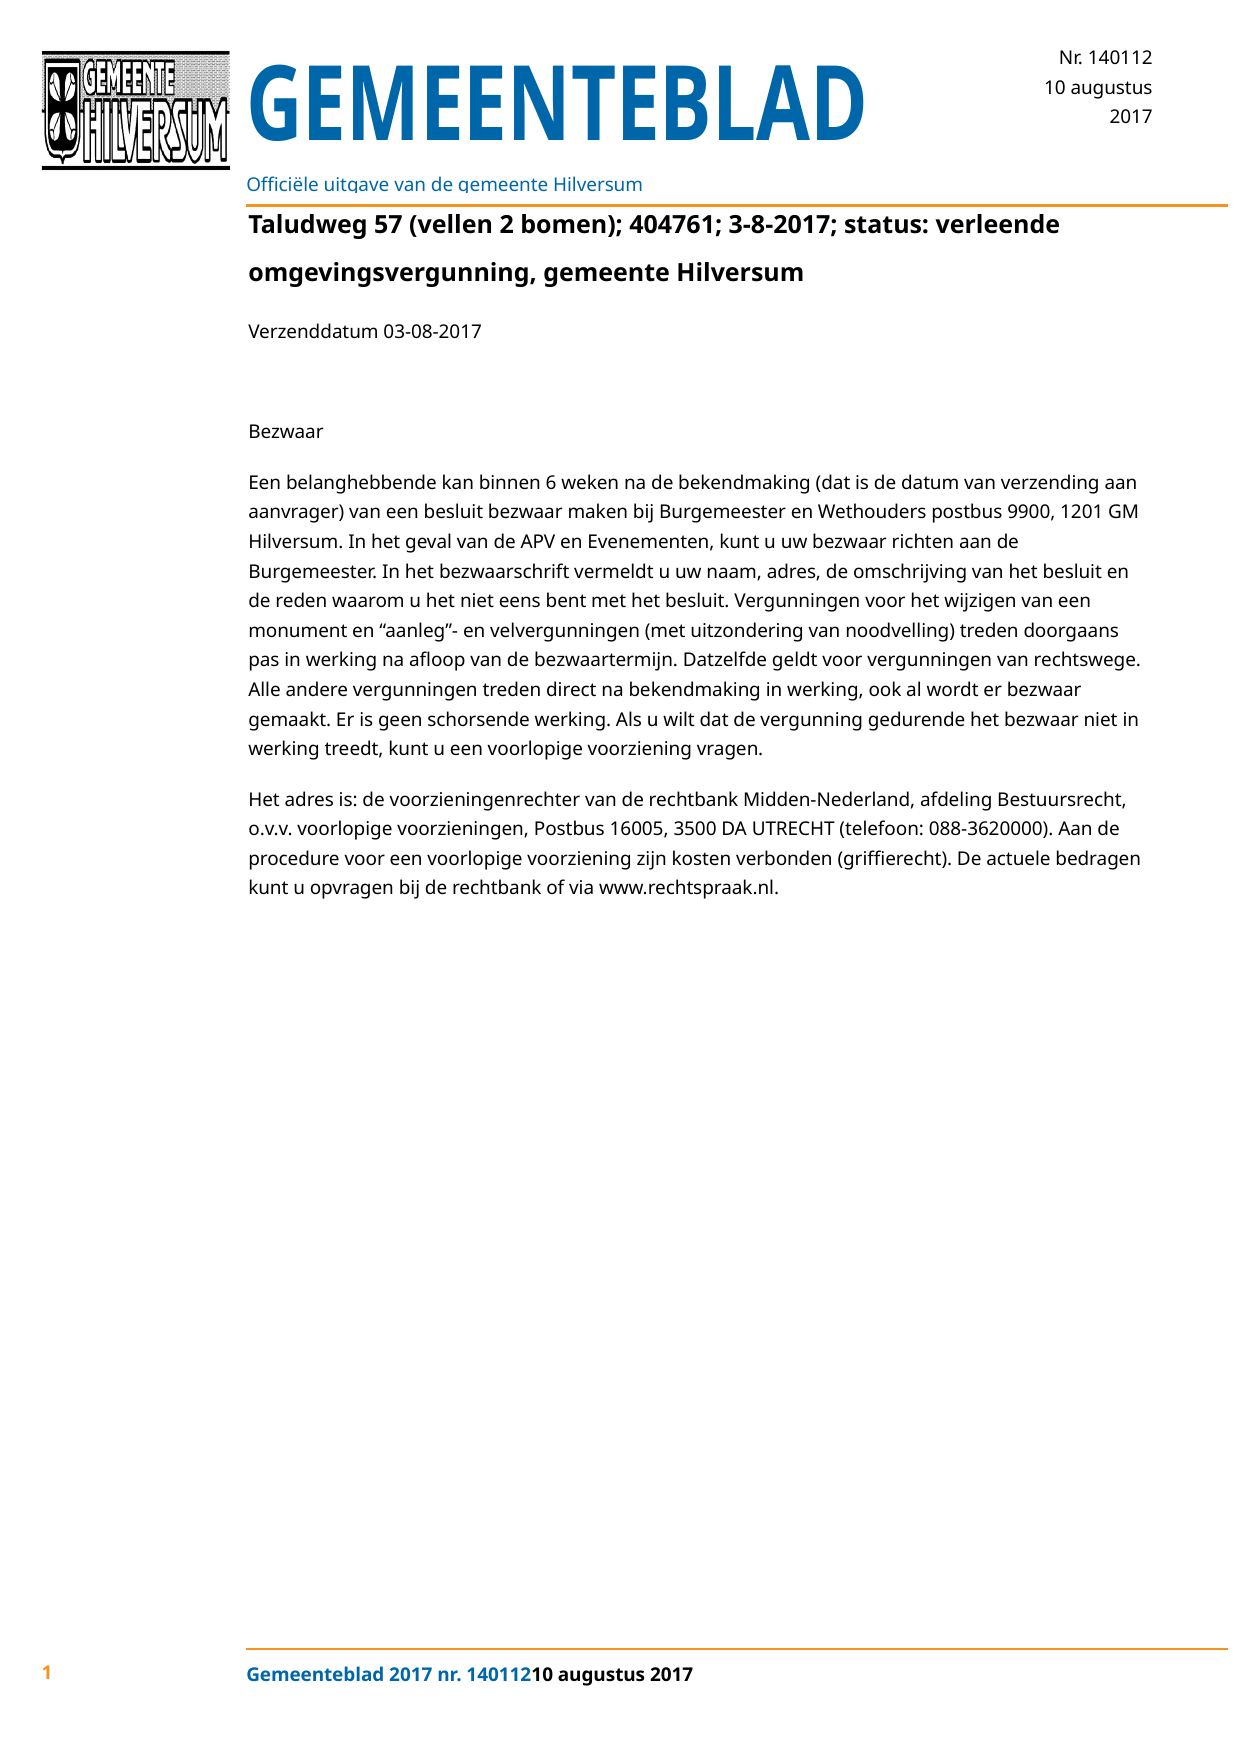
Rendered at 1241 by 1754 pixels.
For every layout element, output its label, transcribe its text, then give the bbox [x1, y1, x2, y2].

text Het adres is: de voorzieningenrechter van de rechtbank Midden-Nederland, afdeling Bestuursrecht, o.v.v. voorlopige voorzieningen, Postbus 16005, 3500 DA UTRECHT (telefoon: 088-3620000). Aan de procedure voor een voorlopige voorziening zijn kosten verbonden (griffierecht). De actuele bedragen kunt u opvragen bij de rechtbank of via www.rechtspraak.nl. [248, 786, 1152, 900]
picture [41, 47, 231, 172]
text Taludweg 57 (vellen 2 bomen); 404761; 3-8-2017; status: verleende omgevingsvergunning, gemeente Hilversum [248, 207, 1152, 288]
text Een belanghebbende kan binnen 6 weken na de bekendmaking (dat is de datum van verzending aan aanvrager) van een besluit bezwaar maken bij Burgemeester en Wethouders postbus 9900, 1201 GM Hilversum. In het geval van de APV en Evenementen, kunt u uw bezwaar richten aan de Burgemeester. In het bezwaarschrift vermeldt u uw naam, adres, de omschrijving van het besluit en de reden waarom u het niet eens bent met het besluit. Vergunningen voor het wijzigen van een monument en “aanleg”- en velvergunningen (met uitzondering van noodvelling) treden doorgaans pas in werking na afloop van de bezwaartermijn. Datzelfde geldt voor vergunningen van rechtswege. Alle andere vergunningen treden direct na bekendmaking in werking, ook al wordt er bezwaar gemaakt. Er is geen schorsende werking. Als u wilt dat de vergunning gedurende het bezwaar niet in werking treedt, kunt u een voorlopige voorziening vragen. [248, 469, 1152, 761]
text Verzenddatum 03-08-2017 [248, 318, 1152, 344]
text Bezwaar [248, 419, 1152, 444]
